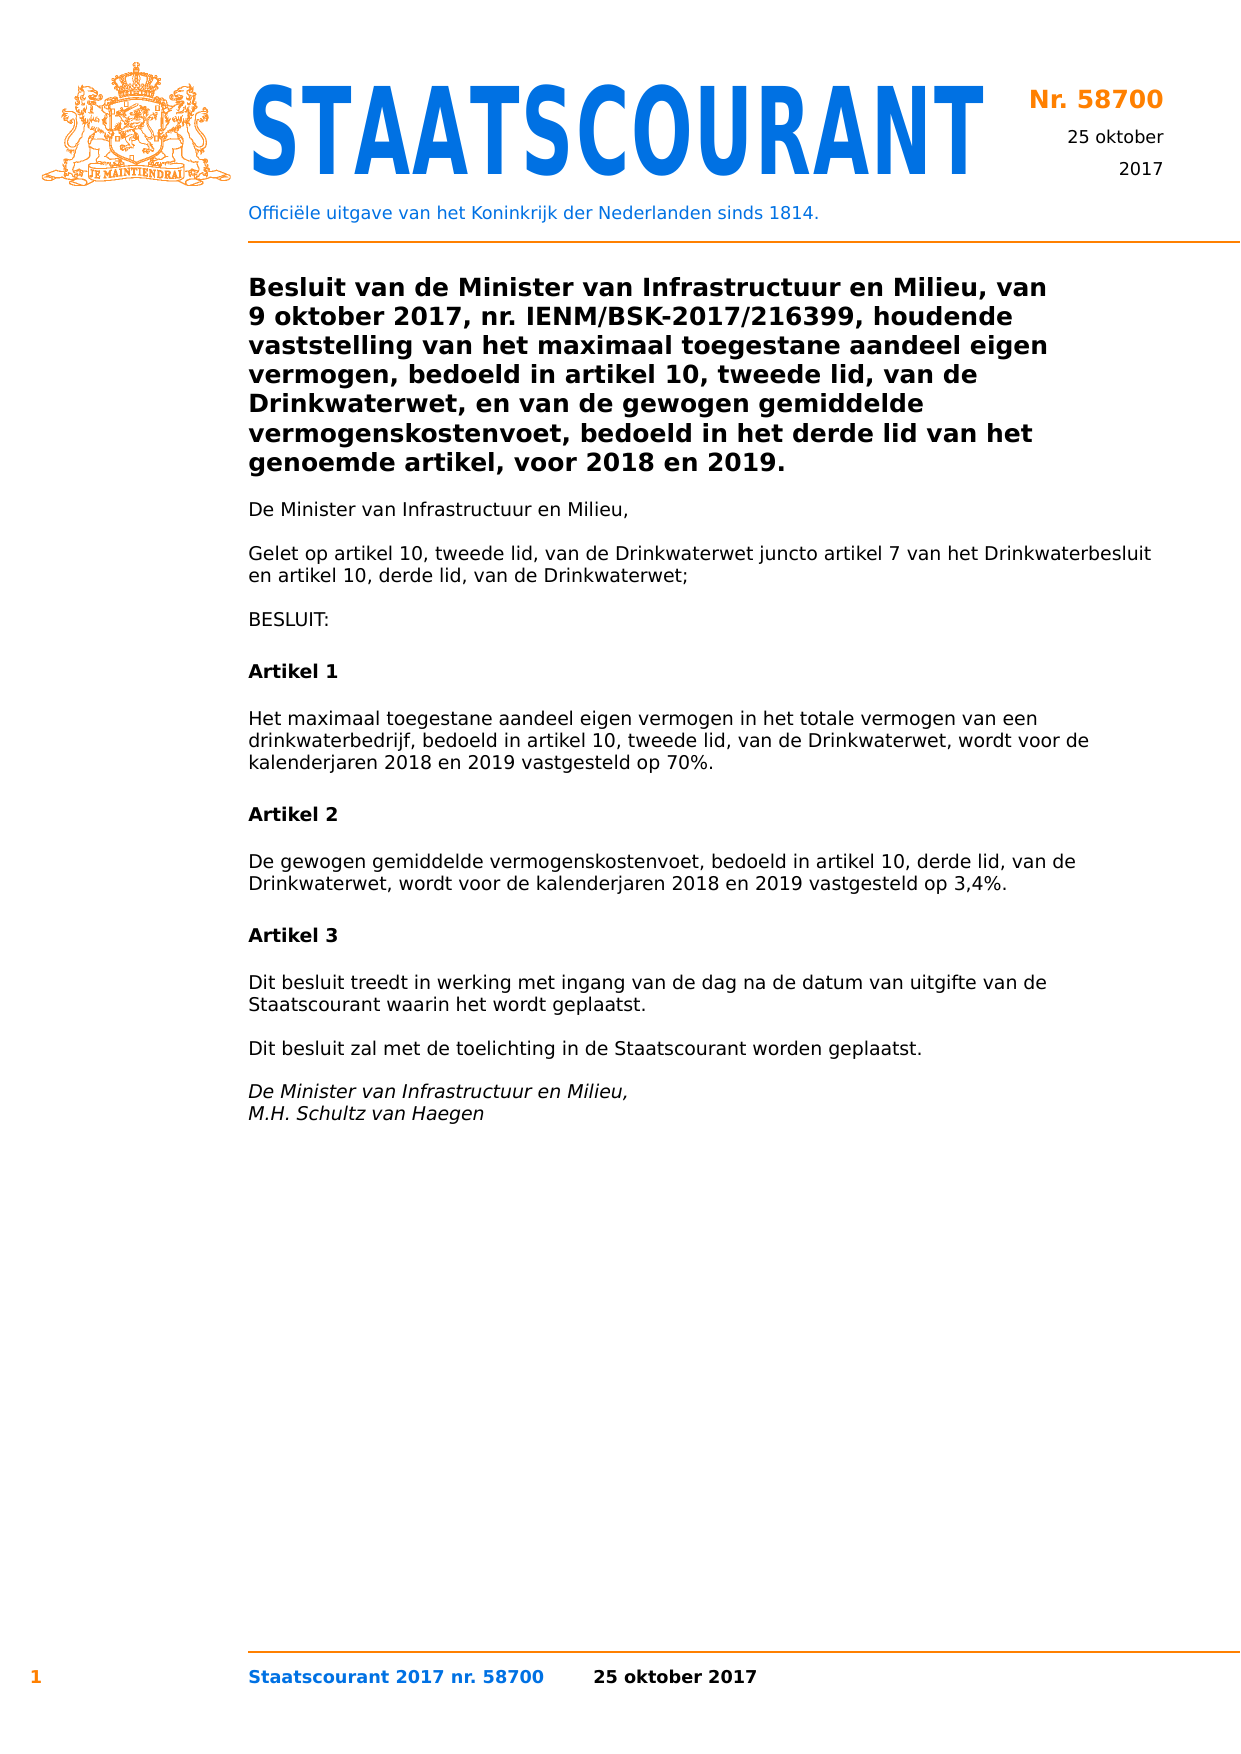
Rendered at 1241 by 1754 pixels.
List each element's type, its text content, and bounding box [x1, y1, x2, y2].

text Het maximaal toegestane aandeel eigen vermogen in het totale vermogen van een drinkwaterbedrijf, bedoeld in artikel 10, tweede lid, van de Drinkwaterwet, wordt voor de kalenderjaren 2018 en 2019 vastgesteld op 70%. [248, 708, 1163, 774]
text Dit besluit zal met de toelichting in de Staatscourant worden geplaatst. [248, 1037, 1163, 1059]
text Dit besluit treedt in werking met ingang van de dag na de datum van uitgifte van de Staatscourant waarin het wordt geplaatst. [248, 972, 1163, 1016]
table_header Nr. 58700 [998, 62, 1240, 121]
text De Minister van Infrastructuur en Milieu, [248, 499, 1163, 521]
text BESLUIT: [248, 609, 1163, 631]
table_cell Officiële uitgave van het Koninkrijk der Nederlanden sinds 1814. [248, 203, 1240, 241]
text De Minister van Infrastructuur en Milieu, M.H. Schultz van Haegen [248, 1081, 1163, 1125]
text De gewogen gemiddelde vermogenskostenvoet, bedoeld in artikel 10, derde lid, van de Drinkwaterwet, wordt voor de kalenderjaren 2018 en 2019 vastgesteld op 3,4%. [248, 851, 1163, 894]
picture [41, 62, 231, 186]
subtitle Artikel 3 [248, 924, 1163, 947]
subtitle Besluit van de Minister van Infrastructuur en Milieu, van 9 oktober 2017, nr. IENM/BSK-2017/216399, houdende vaststelling van het maximaal toegestane aandeel eigen vermogen, bedoeld in artikel 10, tweede lid, van de Drinkwaterwet, en van de gewogen gemiddelde vermogenskostenvoet, bedoeld in het derde lid van het genoemde artikel, voor 2018 en 2019. [248, 273, 1163, 477]
table_header STAATSCOURANT [248, 62, 998, 203]
table_header [25, 62, 248, 241]
subtitle Artikel 2 [248, 804, 1163, 826]
subtitle Artikel 1 [248, 661, 1163, 683]
text Gelet op artikel 10, tweede lid, van de Drinkwaterwet juncto artikel 7 van het Drinkwaterbesluit en artikel 10, derde lid, van de Drinkwaterwet; [248, 543, 1163, 587]
table_cell 25 oktober [998, 121, 1240, 153]
table_cell 2017 [998, 153, 1240, 203]
